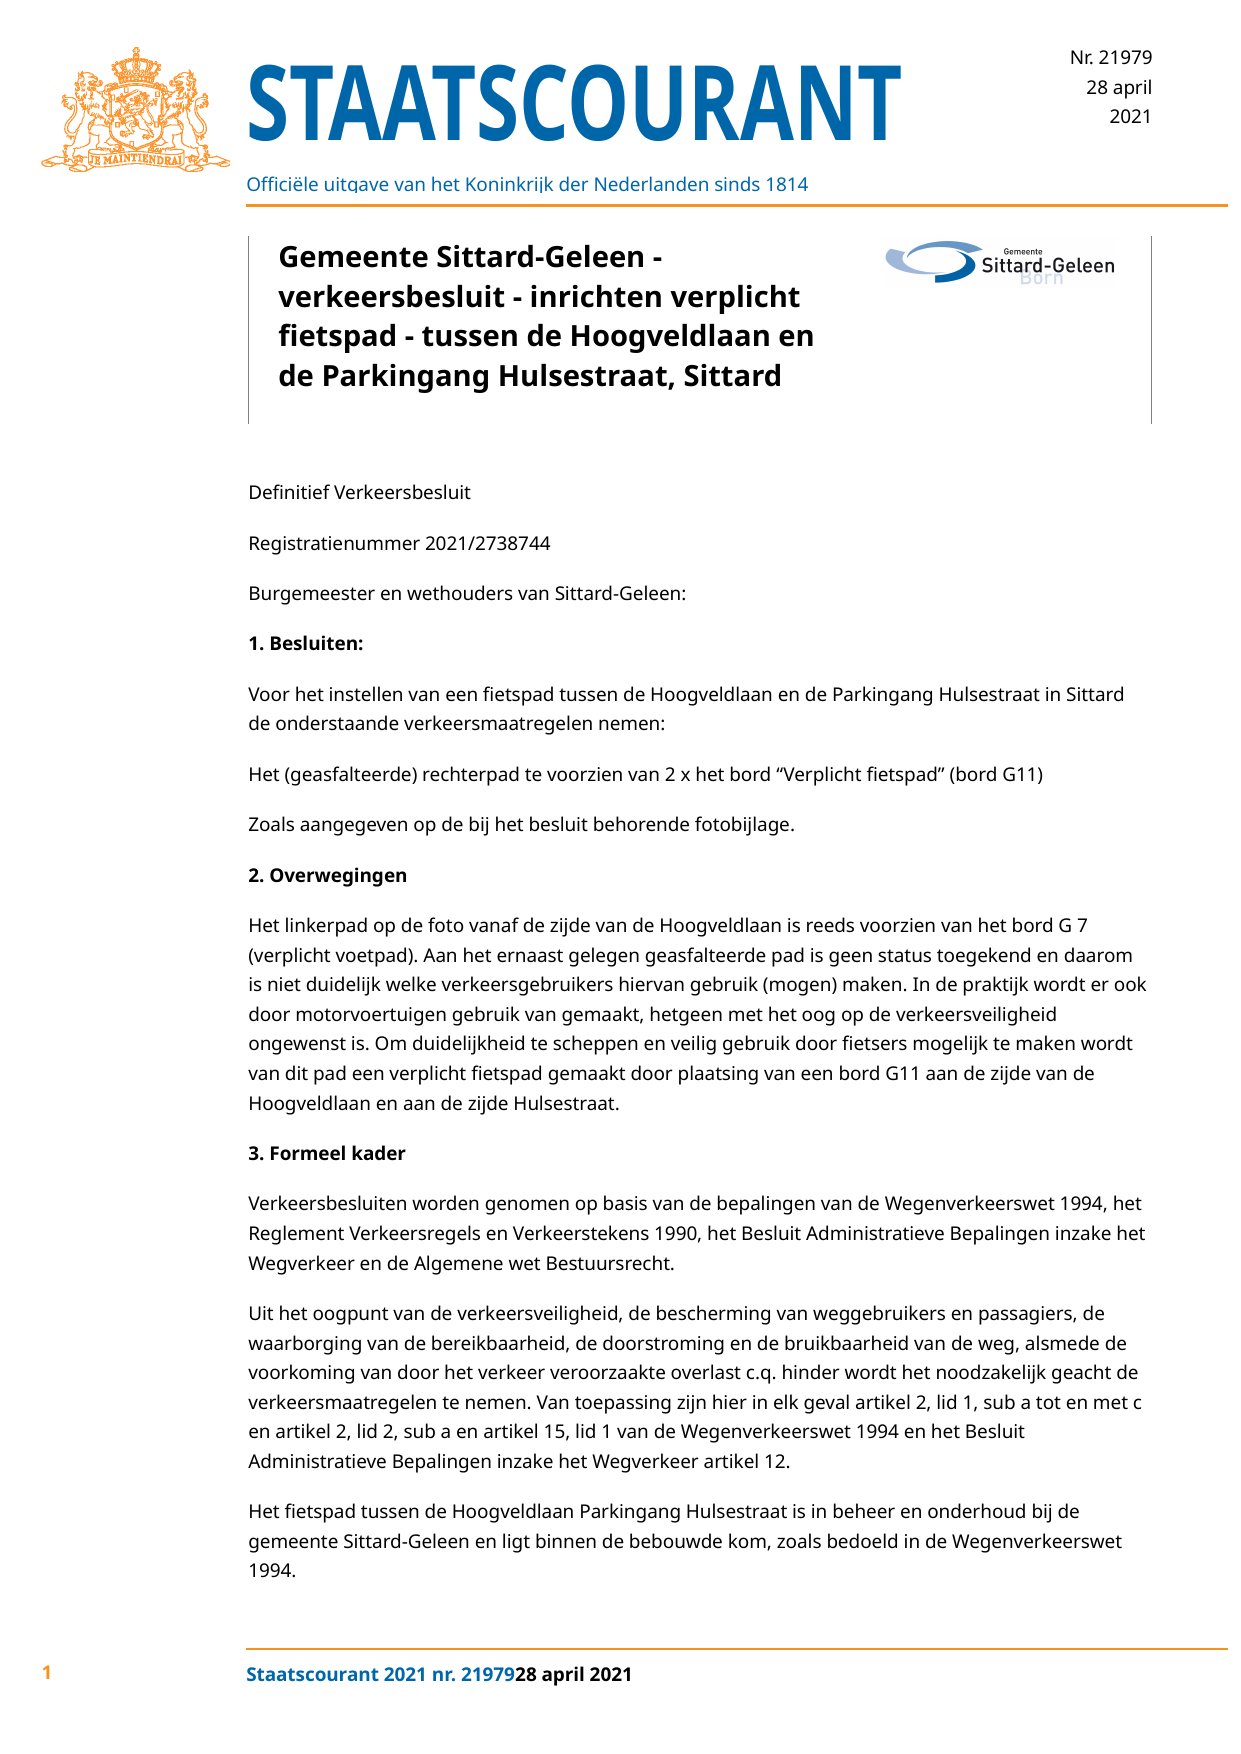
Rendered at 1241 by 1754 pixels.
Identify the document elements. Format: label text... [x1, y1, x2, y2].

text Burgemeester en wethouders van Sittard-Geleen: [248, 580, 1152, 606]
table_header [850, 236, 1151, 424]
picture [882, 236, 1119, 289]
text Het fietspad tussen de Hoogveldlaan Parkingang Hulsestraat is in beheer en onderhoud bij de gemeente Sittard-Geleen en ligt binnen de bebouwde kom, zoals bedoeld in de Wegenverkeerswet 1994. [248, 1498, 1152, 1583]
text 1. Besluiten: [248, 631, 1152, 656]
text Verkeersbesluiten worden genomen op basis van de bepalingen van de Wegenverkeerswet 1994, het Reglement Verkeersregels en Verkeerstekens 1990, het Besluit Administratieve Bepalingen inzake het Wegverkeer en de Algemene wet Bestuursrecht. [248, 1191, 1152, 1276]
text Het linkerpad op de foto vanaf de zijde van de Hoogveldlaan is reeds voorzien van het bord G 7 (verplicht voetpad). Aan het ernaast gelegen geasfalteerde pad is geen status toegekend en daarom is niet duidelijk welke verkeersgebruikers hiervan gebruik (mogen) maken. In de praktijk wordt er ook door motorvoertuigen gebruik van gemaakt, hetgeen met het oog op de verkeersveiligheid ongewenst is. Om duidelijkheid te scheppen en veilig gebruik door fietsers mogelijk te maken wordt van dit pad een verplicht fietspad gemaakt door plaatsing van een bord G11 aan de zijde van de Hoogveldlaan en aan de zijde Hulsestraat. [248, 912, 1152, 1116]
table_header Gemeente Sittard-Geleen - verkeersbesluit - inrichten verplicht fietspad - tussen de Hoogveldlaan en de Parkingang Hulsestraat, Sittard [249, 236, 850, 424]
text Registratienummer 2021/2738744 [248, 530, 1152, 556]
text Definitief Verkeersbesluit [248, 479, 1152, 505]
text 2. Overwegingen [248, 862, 1152, 888]
text Voor het instellen van een fietspad tussen de Hoogveldlaan en de Parkingang Hulsestraat in Sittard de onderstaande verkeersmaatregelen nemen: [248, 681, 1152, 736]
text Zoals aangegeven op de bij het besluit behorende fotobijlage. [248, 811, 1152, 837]
picture [41, 47, 231, 172]
text Het (geasfalteerde) rechterpad te voorzien van 2 x het bord “Verplicht fietspad” (bord G11) [248, 761, 1152, 787]
text Uit het oogpunt van de verkeersveiligheid, de bescherming van weggebruikers en passagiers, de waarborging van de bereikbaarheid, de doorstroming en de bruikbaarheid van de weg, alsmede de voorkoming van door het verkeer veroorzaakte overlast c.q. hinder wordt het noodzakelijk geacht de verkeersmaatregelen te nemen. Van toepassing zijn hier in elk geval artikel 2, lid 1, sub a tot en met c en artikel 2, lid 2, sub a en artikel 15, lid 1 van de Wegenverkeerswet 1994 en het Besluit Administratieve Bepalingen inzake het Wegverkeer artikel 12. [248, 1300, 1152, 1474]
text 3. Formeel kader [248, 1140, 1152, 1166]
